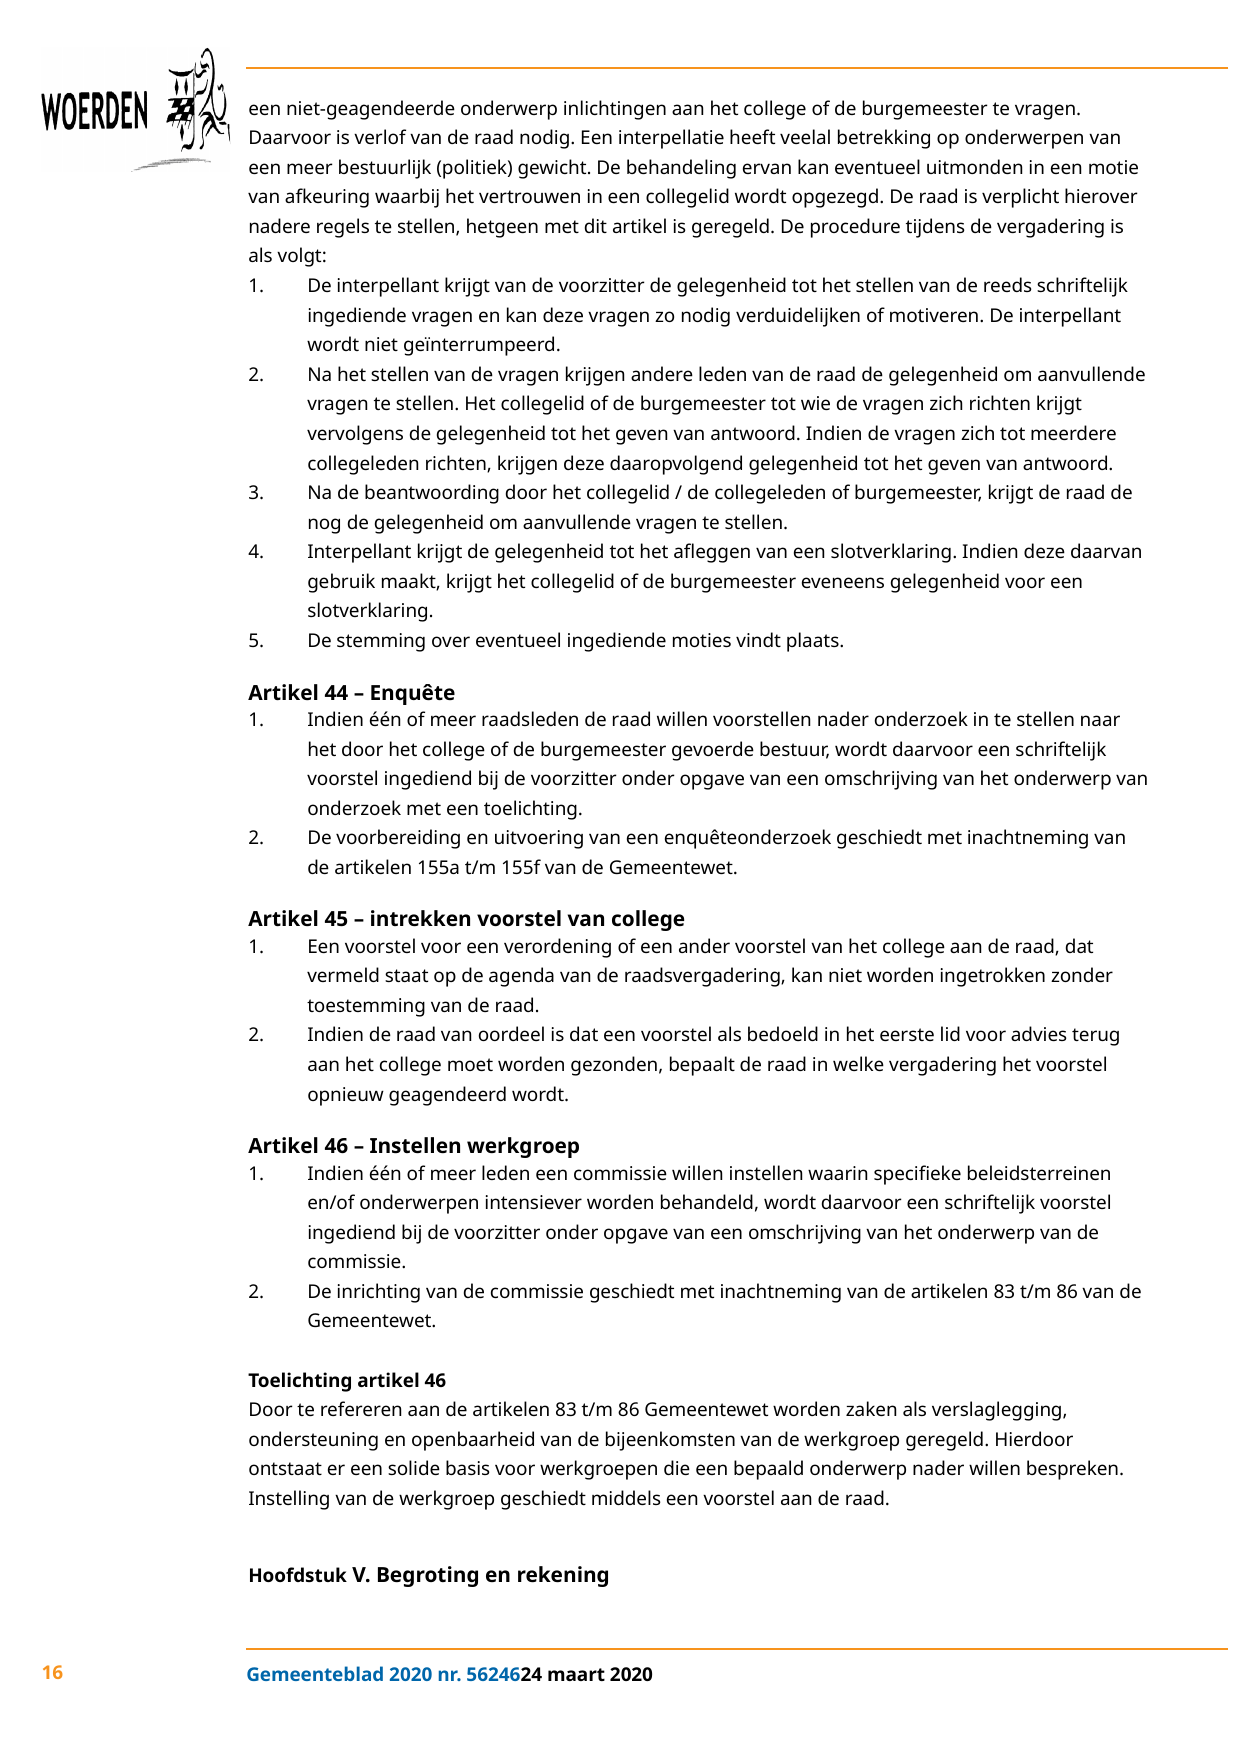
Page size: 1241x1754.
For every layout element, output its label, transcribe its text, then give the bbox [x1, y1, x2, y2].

text Artikel 45 – intrekken voorstel van college [248, 904, 1152, 933]
text Toelichting artikel 46 [248, 1367, 1152, 1392]
list De interpellant krijgt van de voorzitter de gelegenheid tot het stellen van de reeds schriftelijk ingediende vragen en kan deze vragen zo nodig verduidelijken of motiveren. De interpellant wordt niet geïnterrumpeerd. [248, 272, 1152, 357]
text een niet-geagendeerde onderwerp inlichtingen aan het college of de burgemeester te vragen. Daarvoor is verlof van de raad nodig. Een interpellatie heeft veelal betrekking op onderwerpen van een meer bestuurlijk (politiek) gewicht. De behandeling ervan kan eventueel uitmonden in een motie van afkeuring waarbij het vertrouwen in een collegelid wordt opgezegd. De raad is verplicht hierover nadere regels te stellen, hetgeen met dit artikel is geregeld. De procedure tijdens de vergadering is als volgt: [248, 95, 1152, 268]
list Een voorstel voor een verordening of een ander voorstel van het college aan de raad, dat vermeld staat op de agenda van de raadsvergadering, kan niet worden ingetrokken zonder toestemming van de raad. [248, 933, 1152, 1018]
picture [41, 47, 231, 172]
list Na het stellen van de vragen krijgen andere leden van de raad de gelegenheid om aanvullende vragen te stellen. Het collegelid of de burgemeester tot wie de vragen zich richten krijgt vervolgens de gelegenheid tot het geven van antwoord. Indien de vragen zich tot meerdere collegeleden richten, krijgen deze daaropvolgend gelegenheid tot het geven van antwoord. [248, 361, 1152, 476]
list De voorbereiding en uitvoering van een enquêteonderzoek geschiedt met inachtneming van de artikelen 155a t/m 155f van de Gemeentewet. [248, 824, 1152, 880]
text Artikel 44 – Enquête [248, 678, 1152, 706]
list Na de beantwoording door het collegelid / de collegeleden of burgemeester, krijgt de raad de nog de gelegenheid om aanvullende vragen te stellen. [248, 479, 1152, 535]
list De inrichting van de commissie geschiedt met inachtneming van de artikelen 83 t/m 86 van de Gemeentewet. [248, 1278, 1152, 1333]
list Interpellant krijgt de gelegenheid tot het afleggen van een slotverklaring. Indien deze daarvan gebruik maakt, krijgt het collegelid of de burgemeester eveneens gelegenheid voor een slotverklaring. [248, 538, 1152, 623]
list Indien de raad van oordeel is dat een voorstel als bedoeld in het eerste lid voor advies terug aan het college moet worden gezonden, bepaalt de raad in welke vergadering het voorstel opnieuw geagendeerd wordt. [248, 1022, 1152, 1107]
text Artikel 46 – Instellen werkgroep [248, 1131, 1152, 1160]
text Hoofdstuk V. Begroting en rekening [248, 1560, 1152, 1589]
text Door te refereren aan de artikelen 83 t/m 86 Gemeentewet worden zaken als verslaglegging, ondersteuning en openbaarheid van de bijeenkomsten van de werkgroep geregeld. Hierdoor ontstaat er een solide basis voor werkgroepen die een bepaald onderwerp nader willen bespreken. Instelling van de werkgroep geschiedt middels een voorstel aan de raad. [248, 1396, 1152, 1511]
list Indien één of meer raadsleden de raad willen voorstellen nader onderzoek in te stellen naar het door het college of de burgemeester gevoerde bestuur, wordt daarvoor een schriftelijk voorstel ingediend bij de voorzitter onder opgave van een omschrijving van het onderwerp van onderzoek met een toelichting. [248, 706, 1152, 821]
list De stemming over eventueel ingediende moties vindt plaats. [248, 627, 1152, 653]
list Indien één of meer leden een commissie willen instellen waarin specifieke beleidsterreinen en/of onderwerpen intensiever worden behandeld, wordt daarvoor een schriftelijk voorstel ingediend bij de voorzitter onder opgave van een omschrijving van het onderwerp van de commissie. [248, 1160, 1152, 1274]
